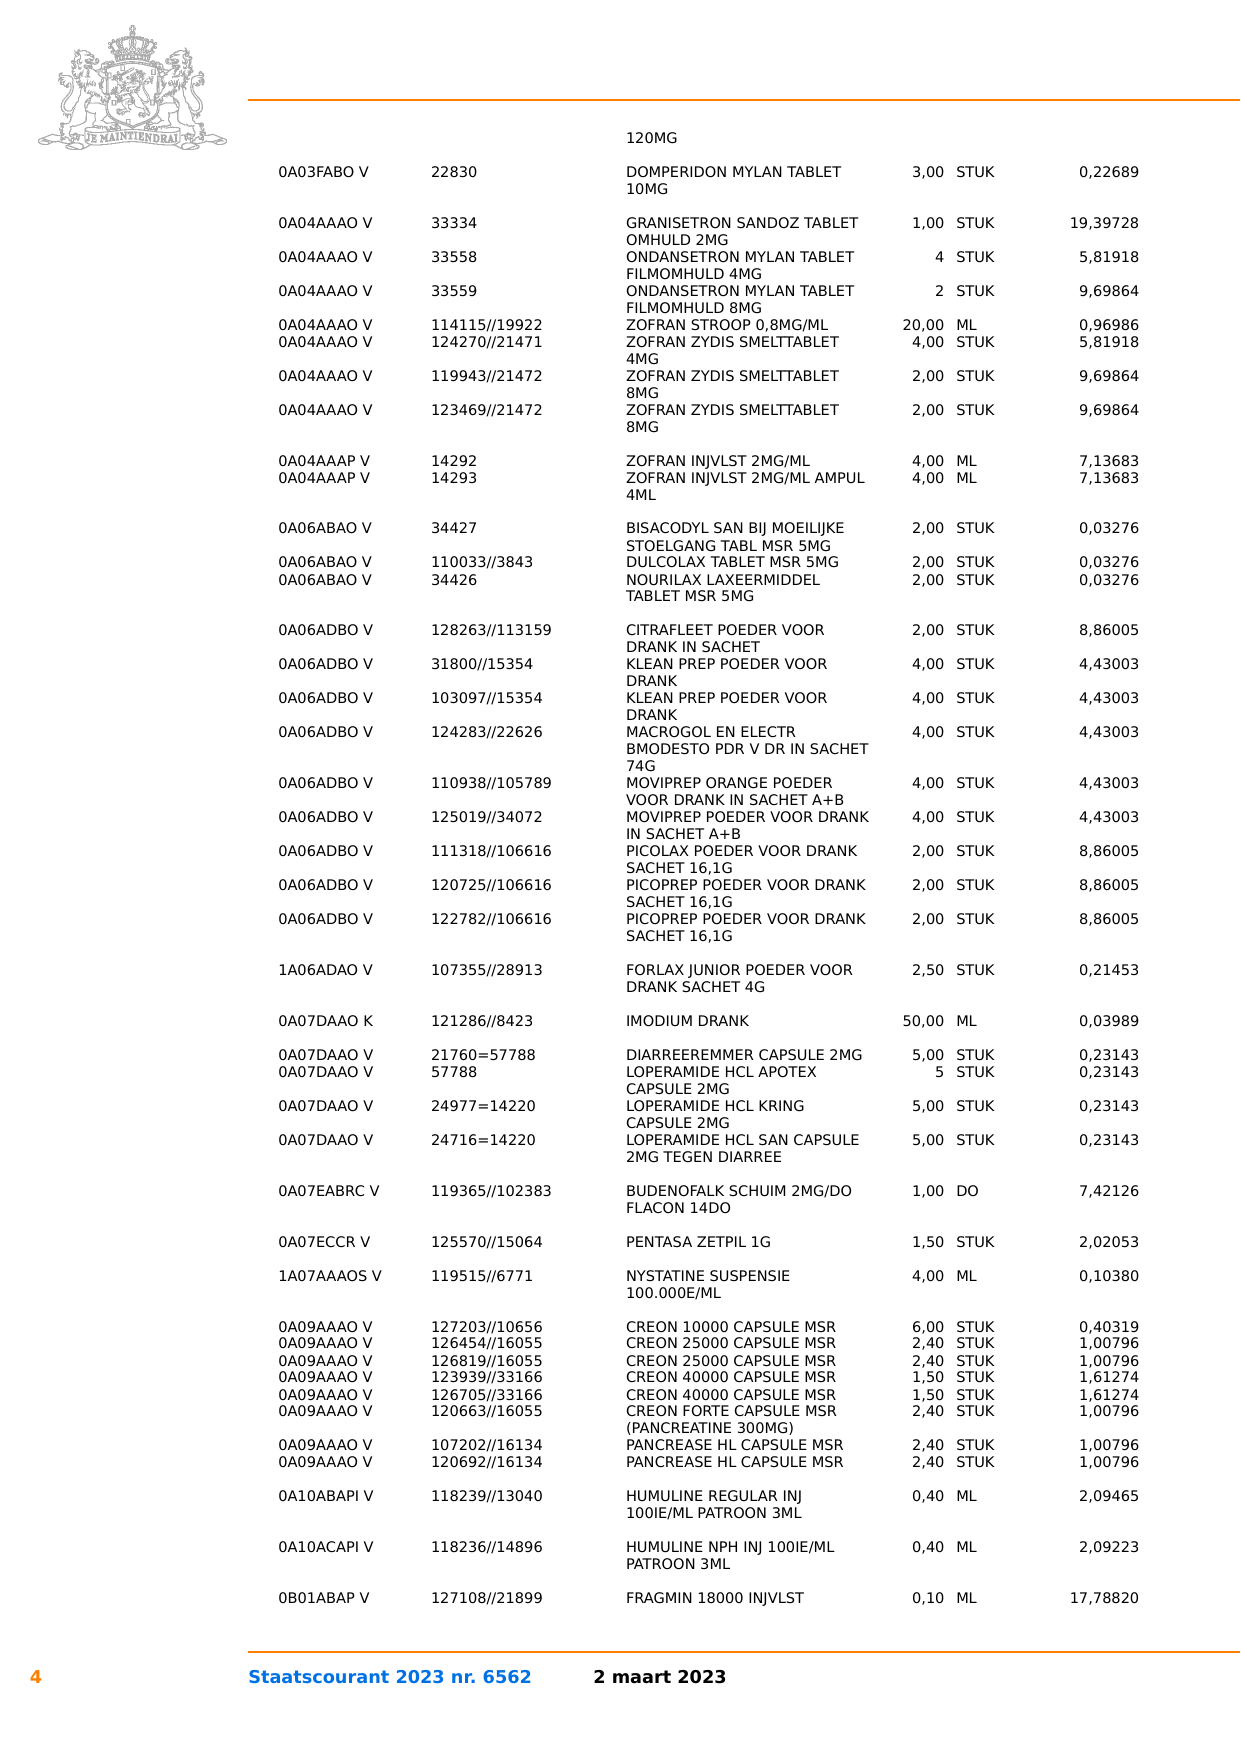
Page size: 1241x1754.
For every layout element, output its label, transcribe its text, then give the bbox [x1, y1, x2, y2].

table_cell ZOFRAN ZYDIS SMELTTABLET 8MG [620, 368, 879, 402]
table_cell [1145, 843, 1163, 877]
table_cell 120663//16055 [425, 1403, 620, 1437]
table_cell 119515//6771 [425, 1268, 620, 1301]
table_cell LOPERAMIDE HCL KRING CAPSULE 2MG [620, 1098, 879, 1132]
table_cell 114115//19922 [425, 317, 620, 334]
table_cell 118239//13040 [425, 1488, 620, 1522]
table_cell 1,00796 [1028, 1403, 1145, 1437]
table_cell 0A06ADBO V [278, 775, 425, 809]
table_cell PANCREASE HL CAPSULE MSR [620, 1454, 879, 1471]
table_cell STUK [950, 571, 1028, 605]
table_cell 119943//21472 [425, 368, 620, 402]
table_cell [1028, 130, 1145, 147]
table_cell PANCREASE HL CAPSULE MSR [620, 1437, 879, 1454]
table_cell [1145, 1234, 1163, 1251]
table_cell 0A07DAAO K [278, 1013, 425, 1030]
table_cell 103097//15354 [425, 690, 620, 724]
table_cell 0,10 [879, 1590, 950, 1607]
table_cell [1145, 334, 1163, 368]
table_cell 2,40 [879, 1437, 950, 1454]
table_cell FRAGMIN 18000 INJVLST [620, 1590, 879, 1607]
table_cell 5,00 [879, 1047, 950, 1064]
table_cell STUK [950, 911, 1028, 945]
table_cell 4,43003 [1028, 690, 1145, 724]
table_cell 0A06ADBO V [278, 656, 425, 690]
table_cell 4,00 [879, 724, 950, 775]
table_cell 0,21453 [1028, 962, 1145, 996]
table_cell [1145, 877, 1163, 911]
table_cell 2,02053 [1028, 1234, 1145, 1251]
table_cell [1145, 775, 1163, 809]
table_cell 123469//21472 [425, 402, 620, 436]
table_cell 0A04AAAO V [278, 215, 425, 249]
table_cell 0A06ADBO V [278, 622, 425, 656]
table_cell [278, 1166, 1163, 1183]
table_cell 0,23143 [1028, 1064, 1145, 1098]
table_cell 122782//106616 [425, 911, 620, 945]
table_cell 6,00 [879, 1319, 950, 1335]
table_cell 120692//16134 [425, 1454, 620, 1471]
table_cell 4,00 [879, 334, 950, 368]
table_cell 0,40319 [1028, 1319, 1145, 1335]
table_cell [1145, 1437, 1163, 1454]
table_cell 8,86005 [1028, 911, 1145, 945]
table_cell 128263//113159 [425, 622, 620, 656]
table_cell 4,43003 [1028, 724, 1145, 775]
table_cell [1145, 130, 1163, 147]
table_cell [1145, 215, 1163, 249]
table_cell [1145, 368, 1163, 402]
table_cell NYSTATINE SUSPENSIE 100.000E/ML [620, 1268, 879, 1301]
table_cell 107202//16134 [425, 1437, 620, 1454]
table_cell 0A07DAAO V [278, 1064, 425, 1098]
table_cell PICOPREP POEDER VOOR DRANK SACHET 16,1G [620, 877, 879, 911]
table_cell 0A07DAAO V [278, 1132, 425, 1166]
table_cell 33334 [425, 215, 620, 249]
table_cell 33558 [425, 249, 620, 283]
table_cell [278, 198, 1163, 215]
table_cell MACROGOL EN ELECTR BMODESTO PDR V DR IN SACHET 74G [620, 724, 879, 775]
table_cell [1145, 249, 1163, 283]
table_cell 0A04AAAP V [278, 453, 425, 469]
table_cell 2,00 [879, 554, 950, 571]
table_cell ZOFRAN STROOP 0,8MG/ML [620, 317, 879, 334]
table_cell 19,39728 [1028, 215, 1145, 249]
table_cell [1145, 809, 1163, 843]
table_cell [1145, 1454, 1163, 1471]
table_cell 7,42126 [1028, 1183, 1145, 1217]
table_cell 0A09AAAO V [278, 1437, 425, 1454]
table_cell [1145, 1539, 1163, 1573]
table_cell 1,00 [879, 215, 950, 249]
table_cell 2,00 [879, 520, 950, 554]
table_cell STUK [950, 1132, 1028, 1166]
table_cell 8,86005 [1028, 877, 1145, 911]
table_cell ZOFRAN INJVLST 2MG/ML [620, 453, 879, 469]
table_cell ONDANSETRON MYLAN TABLET FILMOMHULD 8MG [620, 283, 879, 317]
table_cell 5,00 [879, 1098, 950, 1132]
table_cell STUK [950, 877, 1028, 911]
table_cell [1145, 1488, 1163, 1522]
table_cell 1,50 [879, 1369, 950, 1386]
table_cell 0,10380 [1028, 1268, 1145, 1301]
table_cell 2,00 [879, 622, 950, 656]
table_cell 4,00 [879, 453, 950, 469]
table_cell 34426 [425, 571, 620, 605]
table_cell 5,00 [879, 1132, 950, 1166]
table_cell 24977=14220 [425, 1098, 620, 1132]
table_cell 2,40 [879, 1403, 950, 1437]
table_cell [1145, 453, 1163, 469]
table_cell 2,00 [879, 843, 950, 877]
table_cell 0A06ADBO V [278, 877, 425, 911]
table_cell 1A06ADAO V [278, 962, 425, 996]
table_cell 0A06ABAO V [278, 554, 425, 571]
table_cell 111318//106616 [425, 843, 620, 877]
table_cell 22830 [425, 164, 620, 198]
table_cell 21760=57788 [425, 1047, 620, 1064]
table_cell 4,00 [879, 1268, 950, 1301]
table_cell 0,23143 [1028, 1047, 1145, 1064]
table_cell [278, 945, 1163, 962]
table_cell 8,86005 [1028, 622, 1145, 656]
table_cell ML [950, 1539, 1028, 1573]
table_cell STUK [950, 843, 1028, 877]
table_cell 1,50 [879, 1386, 950, 1403]
table_cell 124270//21471 [425, 334, 620, 368]
table_cell 0A10ACAPI V [278, 1539, 425, 1573]
table_cell 4,00 [879, 775, 950, 809]
table_cell 34427 [425, 520, 620, 554]
table_cell [1145, 1386, 1163, 1403]
table_cell DO [950, 1183, 1028, 1217]
table_cell STUK [950, 368, 1028, 402]
table_cell 121286//8423 [425, 1013, 620, 1030]
table_cell 0A09AAAO V [278, 1369, 425, 1386]
table_cell [1145, 724, 1163, 775]
table_cell 0A04AAAP V [278, 470, 425, 503]
table_cell 0A07DAAO V [278, 1047, 425, 1064]
table_cell 2,09465 [1028, 1488, 1145, 1522]
table_cell 0A09AAAO V [278, 1353, 425, 1369]
table_cell [1145, 656, 1163, 690]
table_cell 4,00 [879, 656, 950, 690]
table_cell STUK [950, 1403, 1028, 1437]
table_cell 24716=14220 [425, 1132, 620, 1166]
table_cell ONDANSETRON MYLAN TABLET FILMOMHULD 4MG [620, 249, 879, 283]
table_cell 0,03276 [1028, 520, 1145, 554]
table_cell [278, 1251, 1163, 1267]
table_cell HUMULINE REGULAR INJ 100IE/ML PATROON 3ML [620, 1488, 879, 1522]
table_cell [278, 1030, 1163, 1047]
table_cell 2 [879, 283, 950, 317]
table_cell 0A06ABAO V [278, 571, 425, 605]
table_cell STUK [950, 283, 1028, 317]
table_cell 2,00 [879, 402, 950, 436]
table_cell HUMULINE NPH INJ 100IE/ML PATROON 3ML [620, 1539, 879, 1573]
table_cell 107355//28913 [425, 962, 620, 996]
table_cell 0,23143 [1028, 1132, 1145, 1166]
table_cell 7,13683 [1028, 453, 1145, 469]
table_cell 14292 [425, 453, 620, 469]
table_cell 0,22689 [1028, 164, 1145, 198]
table_cell 0,40 [879, 1539, 950, 1573]
table_cell 4,43003 [1028, 656, 1145, 690]
table_cell 0,03276 [1028, 571, 1145, 605]
table_cell CREON 25000 CAPSULE MSR [620, 1335, 879, 1352]
table_cell STUK [950, 1064, 1028, 1098]
table_cell ZOFRAN INJVLST 2MG/ML AMPUL 4ML [620, 470, 879, 503]
table_cell MOVIPREP ORANGE POEDER VOOR DRANK IN SACHET A+B [620, 775, 879, 809]
table_cell [950, 130, 1028, 147]
table_cell CREON FORTE CAPSULE MSR (PANCREATINE 300MG) [620, 1403, 879, 1437]
table_cell [1145, 1064, 1163, 1098]
table_cell STUK [950, 775, 1028, 809]
table_cell [1145, 520, 1163, 554]
table_cell [278, 1301, 1163, 1318]
table_cell 0,23143 [1028, 1098, 1145, 1132]
table_cell 20,00 [879, 317, 950, 334]
table_cell [1145, 283, 1163, 317]
table_cell [1145, 470, 1163, 503]
table_cell 125019//34072 [425, 809, 620, 843]
table_cell [1145, 1403, 1163, 1437]
table_cell STUK [950, 164, 1028, 198]
table_cell GRANISETRON SANDOZ TABLET OMHULD 2MG [620, 215, 879, 249]
table_cell [278, 504, 1163, 520]
table_cell [1145, 402, 1163, 436]
table_cell ML [950, 1488, 1028, 1522]
table_cell [1145, 962, 1163, 996]
table_cell 1,50 [879, 1234, 950, 1251]
table_cell CITRAFLEET POEDER VOOR DRANK IN SACHET [620, 622, 879, 656]
table_cell 1,00796 [1028, 1335, 1145, 1352]
table_cell STUK [950, 690, 1028, 724]
table_cell PICOLAX POEDER VOOR DRANK SACHET 16,1G [620, 843, 879, 877]
table_cell 125570//15064 [425, 1234, 620, 1251]
table_cell 4,43003 [1028, 775, 1145, 809]
table_cell 9,69864 [1028, 283, 1145, 317]
table_cell 0A04AAAO V [278, 283, 425, 317]
table_cell 0,03989 [1028, 1013, 1145, 1030]
table_cell [425, 130, 620, 147]
table_cell [1145, 690, 1163, 724]
table_cell ZOFRAN ZYDIS SMELTTABLET 8MG [620, 402, 879, 436]
table_cell STUK [950, 249, 1028, 283]
table_cell [1145, 1183, 1163, 1217]
table_cell 0A03FABO V [278, 164, 425, 198]
table_cell 9,69864 [1028, 402, 1145, 436]
table_cell 2,09223 [1028, 1539, 1145, 1573]
table_cell [879, 130, 950, 147]
table_cell STUK [950, 1047, 1028, 1064]
table_cell [1145, 554, 1163, 571]
table_cell [1145, 1369, 1163, 1386]
table_cell DOMPERIDON MYLAN TABLET 10MG [620, 164, 879, 198]
table_cell STUK [950, 1437, 1028, 1454]
table_cell [1145, 1132, 1163, 1166]
table_cell [1145, 622, 1163, 656]
picture [38, 25, 227, 150]
table_cell 1,00796 [1028, 1437, 1145, 1454]
table_cell 2,00 [879, 368, 950, 402]
table_cell LOPERAMIDE HCL SAN CAPSULE 2MG TEGEN DIARREE [620, 1132, 879, 1166]
table_cell 4,00 [879, 690, 950, 724]
table_cell STUK [950, 402, 1028, 436]
table_cell 2,40 [879, 1335, 950, 1352]
table_cell 0A09AAAO V [278, 1335, 425, 1352]
table_cell 8,86005 [1028, 843, 1145, 877]
table_cell 2,00 [879, 571, 950, 605]
table_cell 4,00 [879, 809, 950, 843]
table_cell CREON 10000 CAPSULE MSR [620, 1319, 879, 1335]
table_cell 5 [879, 1064, 950, 1098]
table_cell 0A06ADBO V [278, 724, 425, 775]
table_cell STUK [950, 962, 1028, 996]
table_cell STUK [950, 1369, 1028, 1386]
table_cell [278, 436, 1163, 452]
table_cell 123939//33166 [425, 1369, 620, 1386]
table_cell ML [950, 1590, 1028, 1607]
table_cell KLEAN PREP POEDER VOOR DRANK [620, 656, 879, 690]
table_cell 2,50 [879, 962, 950, 996]
table_cell STUK [950, 809, 1028, 843]
table_cell 3,00 [879, 164, 950, 198]
table_cell 110938//105789 [425, 775, 620, 809]
table_cell 126705//33166 [425, 1386, 620, 1403]
table_cell IMODIUM DRANK [620, 1013, 879, 1030]
table_cell 7,13683 [1028, 470, 1145, 503]
table_cell 4 [879, 249, 950, 283]
table_cell 1,00 [879, 1183, 950, 1217]
table_cell CREON 40000 CAPSULE MSR [620, 1369, 879, 1386]
table_cell 0A06ABAO V [278, 520, 425, 554]
table_cell STUK [950, 724, 1028, 775]
table_cell 120MG [620, 130, 879, 147]
table_cell ML [950, 453, 1028, 469]
table_cell 0A04AAAO V [278, 402, 425, 436]
table_cell STUK [950, 622, 1028, 656]
table_cell STUK [950, 1335, 1028, 1352]
table_cell 2,40 [879, 1353, 950, 1369]
table_cell [1145, 571, 1163, 605]
table_cell 57788 [425, 1064, 620, 1098]
table_cell ML [950, 470, 1028, 503]
table_cell ML [950, 1268, 1028, 1301]
table_cell STUK [950, 1098, 1028, 1132]
table_cell [278, 147, 1163, 164]
table_cell 127203//10656 [425, 1319, 620, 1335]
table_cell STUK [950, 215, 1028, 249]
table_cell 1,61274 [1028, 1369, 1145, 1386]
table_cell 1A07AAAOS V [278, 1268, 425, 1301]
table_cell STUK [950, 1353, 1028, 1369]
table_cell 50,00 [879, 1013, 950, 1030]
table_cell 1,00796 [1028, 1454, 1145, 1471]
table_cell 0,96986 [1028, 317, 1145, 334]
table_cell 5,81918 [1028, 249, 1145, 283]
table_cell 5,81918 [1028, 334, 1145, 368]
table_cell PENTASA ZETPIL 1G [620, 1234, 879, 1251]
table_cell 1,00796 [1028, 1353, 1145, 1369]
table_cell 0A07EABRC V [278, 1183, 425, 1217]
table_cell 0A04AAAO V [278, 368, 425, 402]
table_cell BUDENOFALK SCHUIM 2MG/DO FLACON 14DO [620, 1183, 879, 1217]
table_cell ZOFRAN ZYDIS SMELTTABLET 4MG [620, 334, 879, 368]
table_cell MOVIPREP POEDER VOOR DRANK IN SACHET A+B [620, 809, 879, 843]
table_cell 0,03276 [1028, 554, 1145, 571]
table_cell 4,00 [879, 470, 950, 503]
table_cell 31800//15354 [425, 656, 620, 690]
table_cell [1145, 1013, 1163, 1030]
table_cell 0B01ABAP V [278, 1590, 425, 1607]
table_cell STUK [950, 554, 1028, 571]
table_cell [1145, 1319, 1163, 1335]
table_cell 0A06ADBO V [278, 843, 425, 877]
table_cell 0,40 [879, 1488, 950, 1522]
table_cell 17,78820 [1028, 1590, 1145, 1607]
table_cell STUK [950, 1454, 1028, 1471]
table_cell 110033//3843 [425, 554, 620, 571]
table_cell 118236//14896 [425, 1539, 620, 1573]
table_cell 0A04AAAO V [278, 317, 425, 334]
table_cell [1145, 1047, 1163, 1064]
table_cell FORLAX JUNIOR POEDER VOOR DRANK SACHET 4G [620, 962, 879, 996]
table_cell 33559 [425, 283, 620, 317]
table_cell [278, 1471, 1163, 1488]
table_cell [278, 130, 425, 147]
table_cell 124283//22626 [425, 724, 620, 775]
table_cell DULCOLAX TABLET MSR 5MG [620, 554, 879, 571]
table_cell 0A09AAAO V [278, 1386, 425, 1403]
table_cell 0A10ABAPI V [278, 1488, 425, 1522]
table_cell NOURILAX LAXEERMIDDEL TABLET MSR 5MG [620, 571, 879, 605]
table_cell STUK [950, 334, 1028, 368]
table_cell BISACODYL SAN BIJ MOEILIJKE STOELGANG TABL MSR 5MG [620, 520, 879, 554]
table_cell 0A04AAAO V [278, 249, 425, 283]
table_cell [278, 1217, 1163, 1233]
table_cell [1145, 164, 1163, 198]
table_cell [278, 1573, 1163, 1590]
table_cell 9,69864 [1028, 368, 1145, 402]
table_cell PICOPREP POEDER VOOR DRANK SACHET 16,1G [620, 911, 879, 945]
table_cell STUK [950, 656, 1028, 690]
table_cell 127108//21899 [425, 1590, 620, 1607]
table_cell 2,00 [879, 877, 950, 911]
table_cell 0A06ADBO V [278, 690, 425, 724]
table_cell [1145, 317, 1163, 334]
table_cell 2,00 [879, 911, 950, 945]
table_cell STUK [950, 1386, 1028, 1403]
table_cell [1145, 1353, 1163, 1369]
table_cell LOPERAMIDE HCL APOTEX CAPSULE 2MG [620, 1064, 879, 1098]
table_cell 126454//16055 [425, 1335, 620, 1352]
table_cell 126819//16055 [425, 1353, 620, 1369]
table_cell STUK [950, 1319, 1028, 1335]
table_cell [278, 1522, 1163, 1539]
table_cell 0A06ADBO V [278, 911, 425, 945]
table_cell KLEAN PREP POEDER VOOR DRANK [620, 690, 879, 724]
table_cell STUK [950, 520, 1028, 554]
table_cell [1145, 1098, 1163, 1132]
table_cell ML [950, 317, 1028, 334]
table_cell STUK [950, 1234, 1028, 1251]
table_cell 0A09AAAO V [278, 1403, 425, 1437]
table_cell [1145, 911, 1163, 945]
table_cell [1145, 1268, 1163, 1301]
table_cell 0A07DAAO V [278, 1098, 425, 1132]
table_cell 0A07ECCR V [278, 1234, 425, 1251]
table_cell 1,61274 [1028, 1386, 1145, 1403]
table_cell 14293 [425, 470, 620, 503]
table_cell 0A09AAAO V [278, 1319, 425, 1335]
table_cell 4,43003 [1028, 809, 1145, 843]
table_cell [1145, 1590, 1163, 1607]
table_cell CREON 25000 CAPSULE MSR [620, 1353, 879, 1369]
table_cell 0A04AAAO V [278, 334, 425, 368]
table_cell [1145, 1335, 1163, 1352]
table_cell [278, 996, 1163, 1013]
table_cell 0A09AAAO V [278, 1454, 425, 1471]
table_cell 0A06ADBO V [278, 809, 425, 843]
table_cell 119365//102383 [425, 1183, 620, 1217]
table_cell DIARREEREMMER CAPSULE 2MG [620, 1047, 879, 1064]
table_cell [278, 605, 1163, 622]
table_cell 120725//106616 [425, 877, 620, 911]
table_cell 2,40 [879, 1454, 950, 1471]
table_cell ML [950, 1013, 1028, 1030]
table_cell CREON 40000 CAPSULE MSR [620, 1386, 879, 1403]
